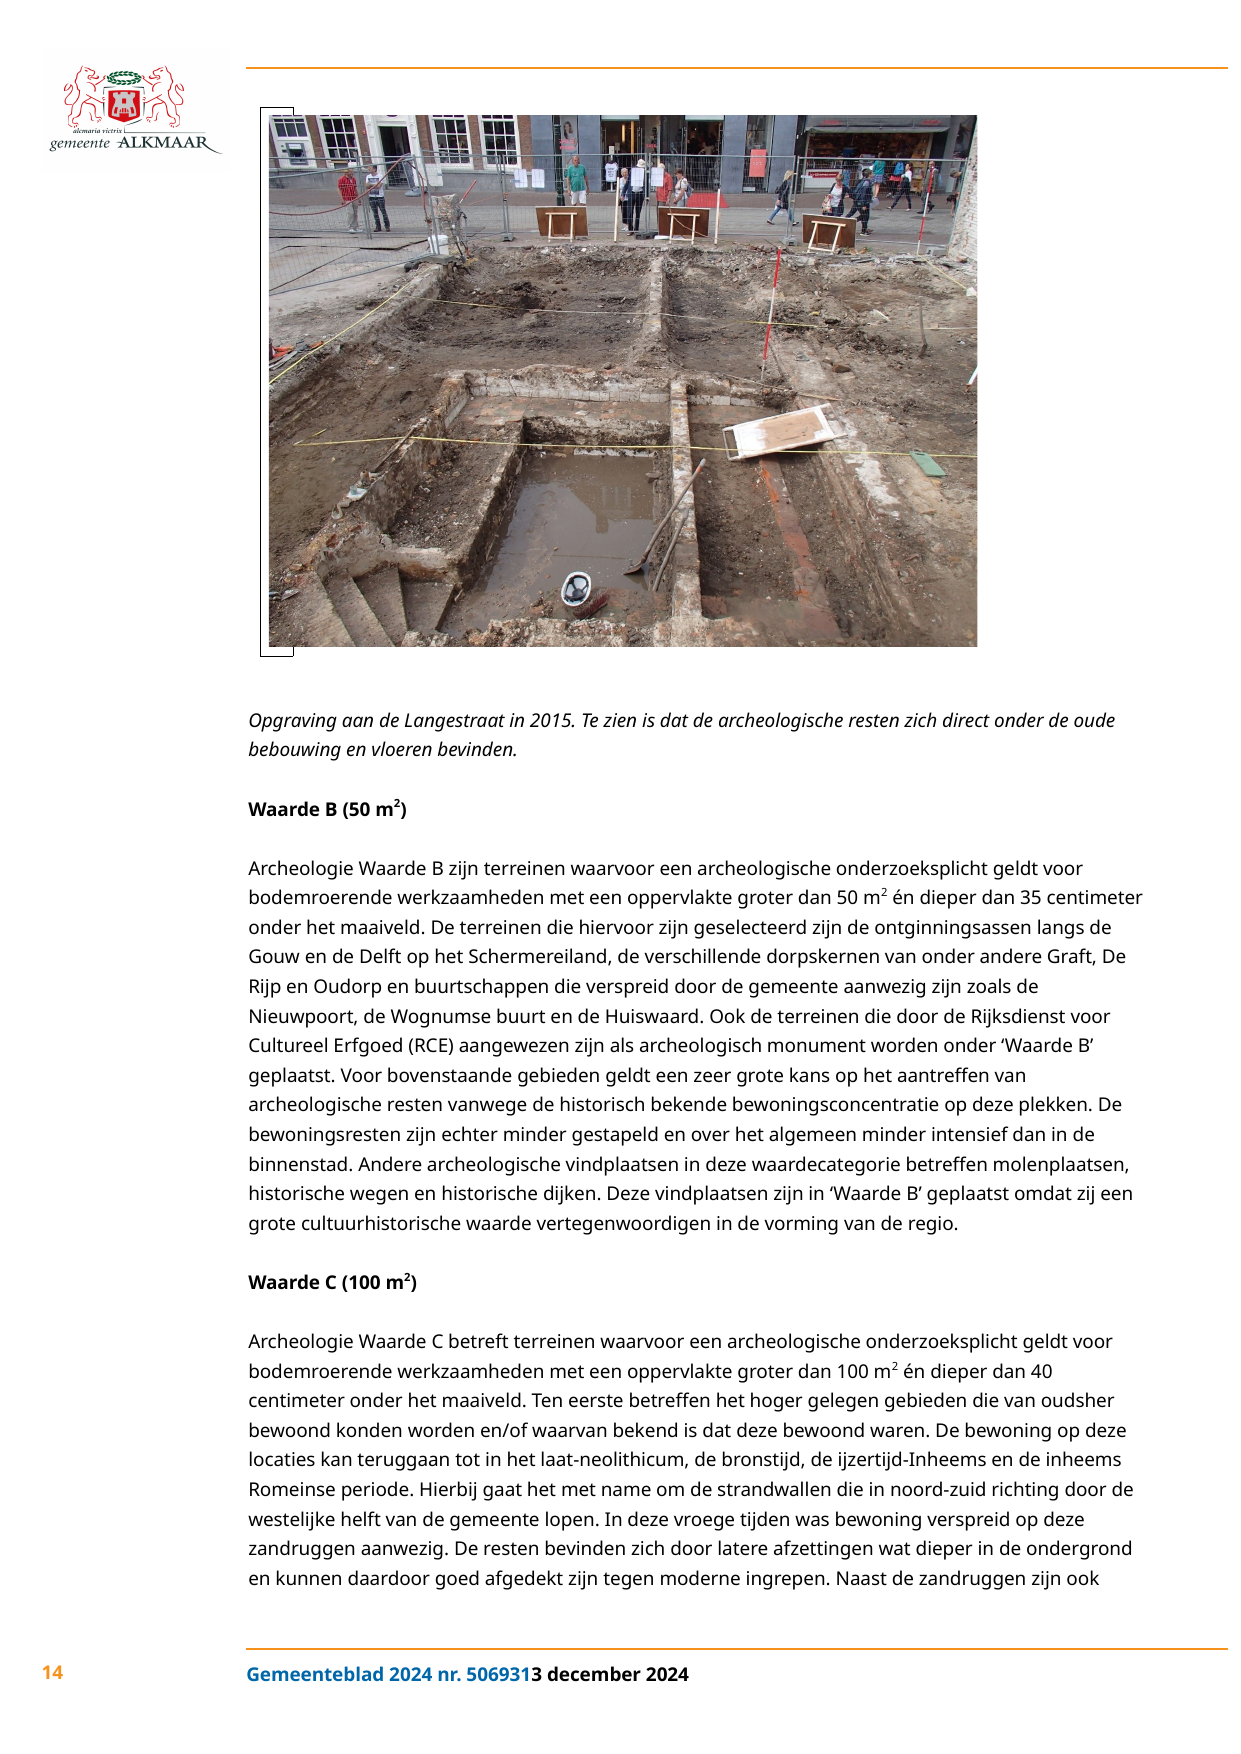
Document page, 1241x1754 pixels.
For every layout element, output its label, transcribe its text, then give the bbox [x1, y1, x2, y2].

text Archeologie Waarde B zijn terreinen waarvoor een archeologische onderzoeksplicht geldt voor bodemroerende werkzaamheden met een oppervlakte groter dan 50 m2 én dieper dan 35 centimeter onder het maaiveld. De terreinen die hiervoor zijn geselecteerd zijn de ontginningsassen langs de Gouw en de Delft op het Schermereiland, de verschillende dorpskernen van onder andere Graft, De Rijp en Oudorp en buurtschappen die verspreid door de gemeente aanwezig zijn zoals de Nieuwpoort, de Wognumse buurt en de Huiswaard. Ook de terreinen die door de Rijksdienst voor Cultureel Erfgoed (RCE) aangewezen zijn als archeologisch monument worden onder ‘Waarde B’ geplaatst. Voor bovenstaande gebieden geldt een zeer grote kans op het aantreffen van archeologische resten vanwege de historisch bekende bewoningsconcentratie op deze plekken. De bewoningsresten zijn echter minder gestapeld en over het algemeen minder intensief dan in de binnenstad. Andere archeologische vindplaatsen in deze waardecategorie betreffen molenplaatsen, historische wegen en historische dijken. Deze vindplaatsen zijn in ‘Waarde B’ geplaatst omdat zij een grote cultuurhistorische waarde vertegenwoordigen in de vorming van de regio. [248, 855, 1152, 1236]
text Waarde B (50 m2) [248, 796, 1152, 821]
text Archeologie Waarde C betreft terreinen waarvoor een archeologische onderzoeksplicht geldt voor bodemroerende werkzaamheden met een oppervlakte groter dan 100 m2 én dieper dan 40 centimeter onder het maaiveld. Ten eerste betreffen het hoger gelegen gebieden die van oudsher bewoond konden worden en/of waarvan bekend is dat deze bewoond waren. De bewoning op deze locaties kan teruggaan tot in het laat-neolithicum, de bronstijd, de ijzertijd-Inheems en de inheems Romeinse periode. Hierbij gaat het met name om de strandwallen die in noord-zuid richting door de westelijke helft van de gemeente lopen. In deze vroege tijden was bewoning verspreid op deze zandruggen aanwezig. De resten bevinden zich door latere afzettingen wat dieper in de ondergrond en kunnen daardoor goed afgedekt zijn tegen moderne ingrepen. Naast de zandruggen zijn ook [248, 1328, 1152, 1591]
picture [41, 47, 231, 172]
text Waarde C (100 m2) [248, 1269, 1152, 1295]
text Opgraving aan de Langestraat in 2015. Te zien is dat de archeologische resten zich direct onder de oude bebouwing en vloeren bevinden. [248, 707, 1152, 762]
picture [268, 115, 978, 647]
